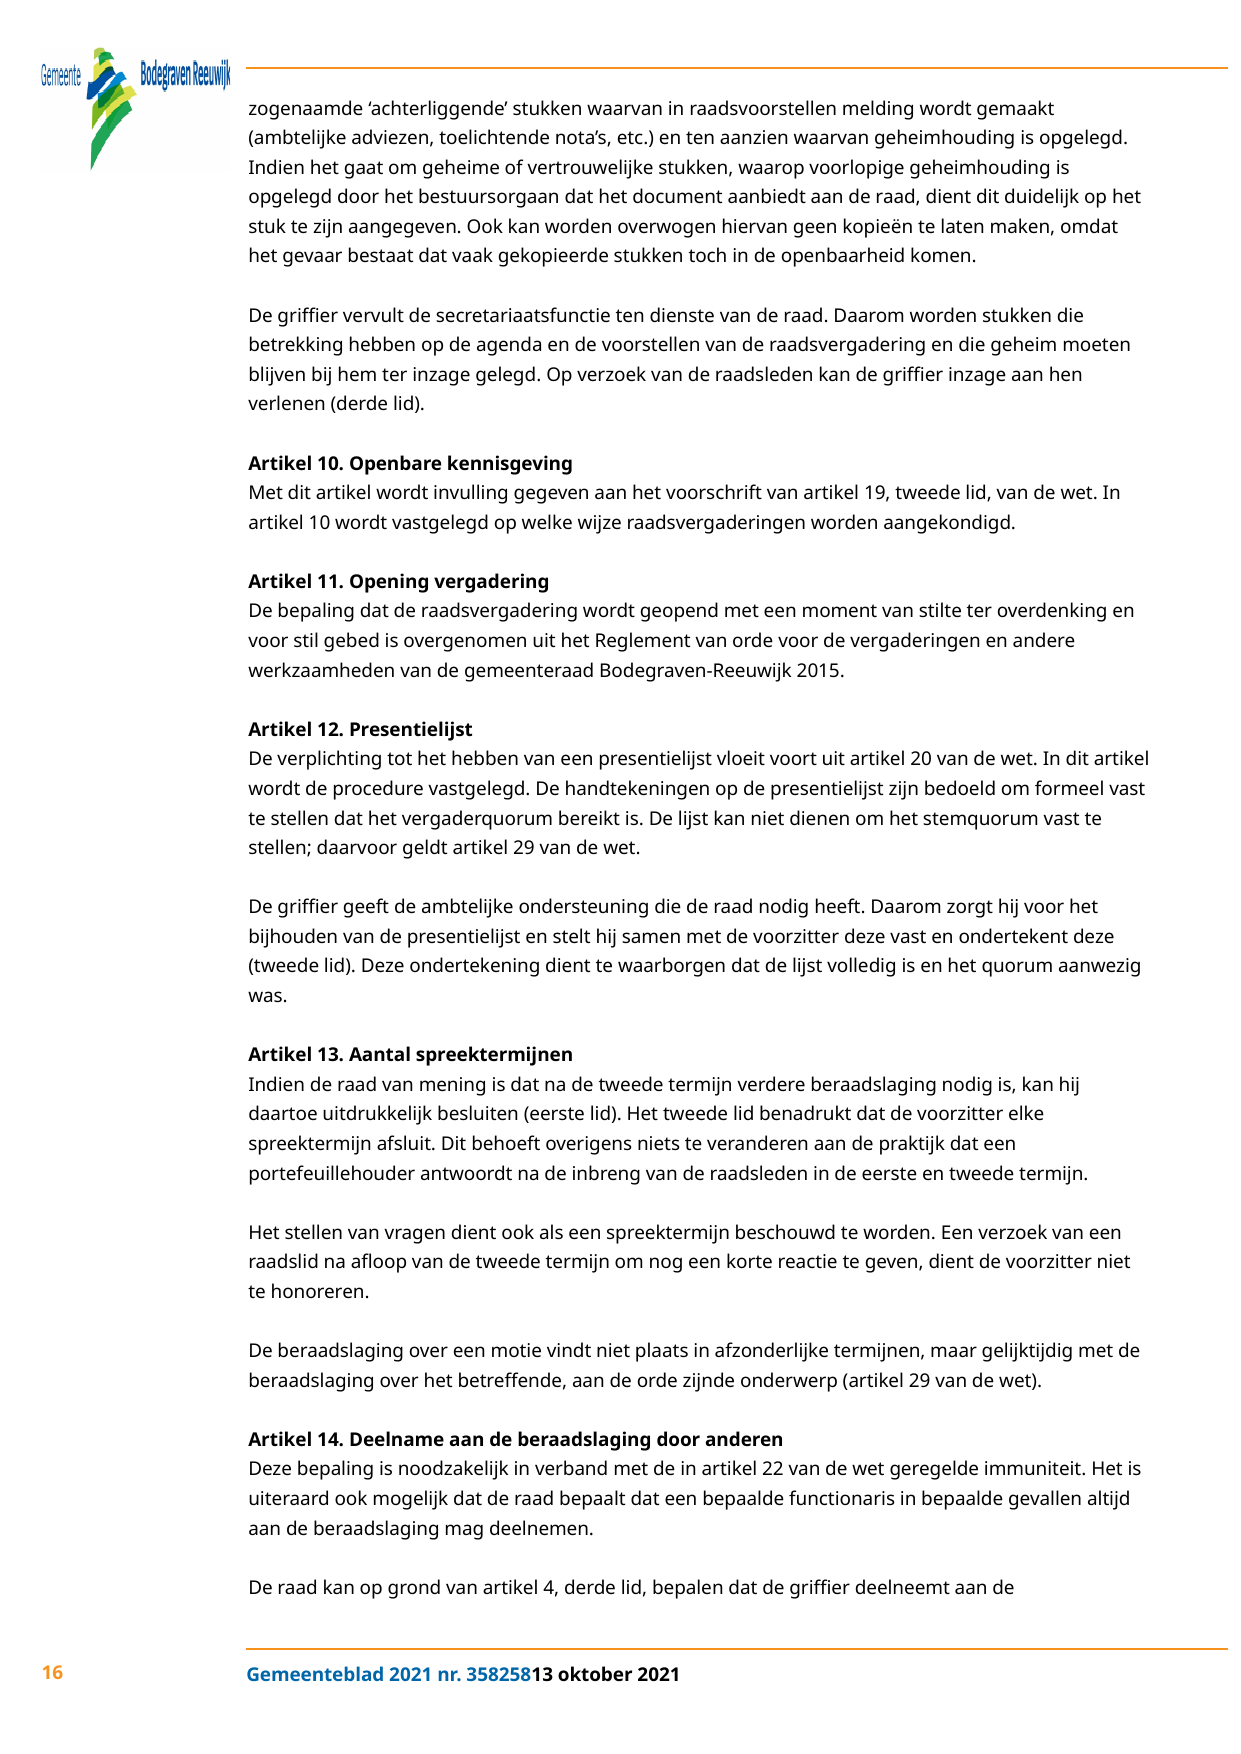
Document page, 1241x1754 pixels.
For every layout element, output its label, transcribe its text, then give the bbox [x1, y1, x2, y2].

text De bepaling dat de raadsvergadering wordt geopend met een moment van stilte ter overdenking en voor stil gebed is overgenomen uit het Reglement van orde voor de vergaderingen en andere werkzaamheden van de gemeenteraad Bodegraven-Reeuwijk 2015. [248, 598, 1152, 683]
text De griffier vervult de secretariaatsfunctie ten dienste van de raad. Daarom worden stukken die betrekking hebben op de agenda en de voorstellen van de raadsvergadering en die geheim moeten blijven bij hem ter inzage gelegd. Op verzoek van de raadsleden kan de griffier inzage aan hen verlenen (derde lid). [248, 302, 1152, 416]
text De beraadslaging over een motie vindt niet plaats in afzonderlijke termijnen, maar gelijktijdig met de beraadslaging over het betreffende, aan de orde zijnde onderwerp (artikel 29 van de wet). [248, 1337, 1152, 1393]
text De raad kan op grond van artikel 4, derde lid, bepalen dat de griffier deelneemt aan de [248, 1574, 1152, 1600]
text De verplichting tot het hebben van een presentielijst vloeit voort uit artikel 20 van de wet. In dit artikel wordt de procedure vastgelegd. De handtekeningen op de presentielijst zijn bedoeld om formeel vast te stellen dat het vergaderquorum bereikt is. De lijst kan niet dienen om het stemquorum vast te stellen; daarvoor geldt artikel 29 van de wet. [248, 746, 1152, 860]
text Artikel 13. Aantal spreektermijnen [248, 1041, 1152, 1067]
text Artikel 10. Openbare kennisgeving [248, 450, 1152, 476]
text Artikel 14. Deelname aan de beraadslaging door anderen [248, 1426, 1152, 1452]
text Indien de raad van mening is dat na de tweede termijn verdere beraadslaging nodig is, kan hij daartoe uitdrukkelijk besluiten (eerste lid). Het tweede lid benadrukt dat de voorzitter elke spreektermijn afsluit. Dit behoeft overigens niets te veranderen aan de praktijk dat een portefeuillehouder antwoordt na de inbreng van de raadsleden in de eerste en tweede termijn. [248, 1071, 1152, 1186]
text Artikel 11. Opening vergadering [248, 568, 1152, 594]
text Artikel 12. Presentielijst [248, 716, 1152, 742]
picture [41, 47, 231, 172]
text De griffier geeft de ambtelijke ondersteuning die de raad nodig heeft. Daarom zorgt hij voor het bijhouden van de presentielijst en stelt hij samen met de voorzitter deze vast en ondertekent deze (tweede lid). Deze ondertekening dient te waarborgen dat de lijst volledig is en het quorum aanwezig was. [248, 893, 1152, 1008]
text Het stellen van vragen dient ook als een spreektermijn beschouwd te worden. Een verzoek van een raadslid na afloop van de tweede termijn om nog een korte reactie te geven, dient de voorzitter niet te honoreren. [248, 1219, 1152, 1304]
text Met dit artikel wordt invulling gegeven aan het voorschrift van artikel 19, tweede lid, van de wet. In artikel 10 wordt vastgelegd op welke wijze raadsvergaderingen worden aangekondigd. [248, 479, 1152, 535]
text Deze bepaling is noodzakelijk in verband met de in artikel 22 van de wet geregelde immuniteit. Het is uiteraard ook mogelijk dat de raad bepaalt dat een bepaalde functionaris in bepaalde gevallen altijd aan de beraadslaging mag deelnemen. [248, 1456, 1152, 1541]
text zogenaamde ‘achterliggende’ stukken waarvan in raadsvoorstellen melding wordt gemaakt (ambtelijke adviezen, toelichtende nota’s, etc.) en ten aanzien waarvan geheimhouding is opgelegd. Indien het gaat om geheime of vertrouwelijke stukken, waarop voorlopige geheimhouding is opgelegd door het bestuursorgaan dat het document aanbiedt aan de raad, dient dit duidelijk op het stuk te zijn aangegeven. Ook kan worden overwogen hiervan geen kopieën te laten maken, omdat het gevaar bestaat dat vaak gekopieerde stukken toch in de openbaarheid komen. [248, 95, 1152, 268]
